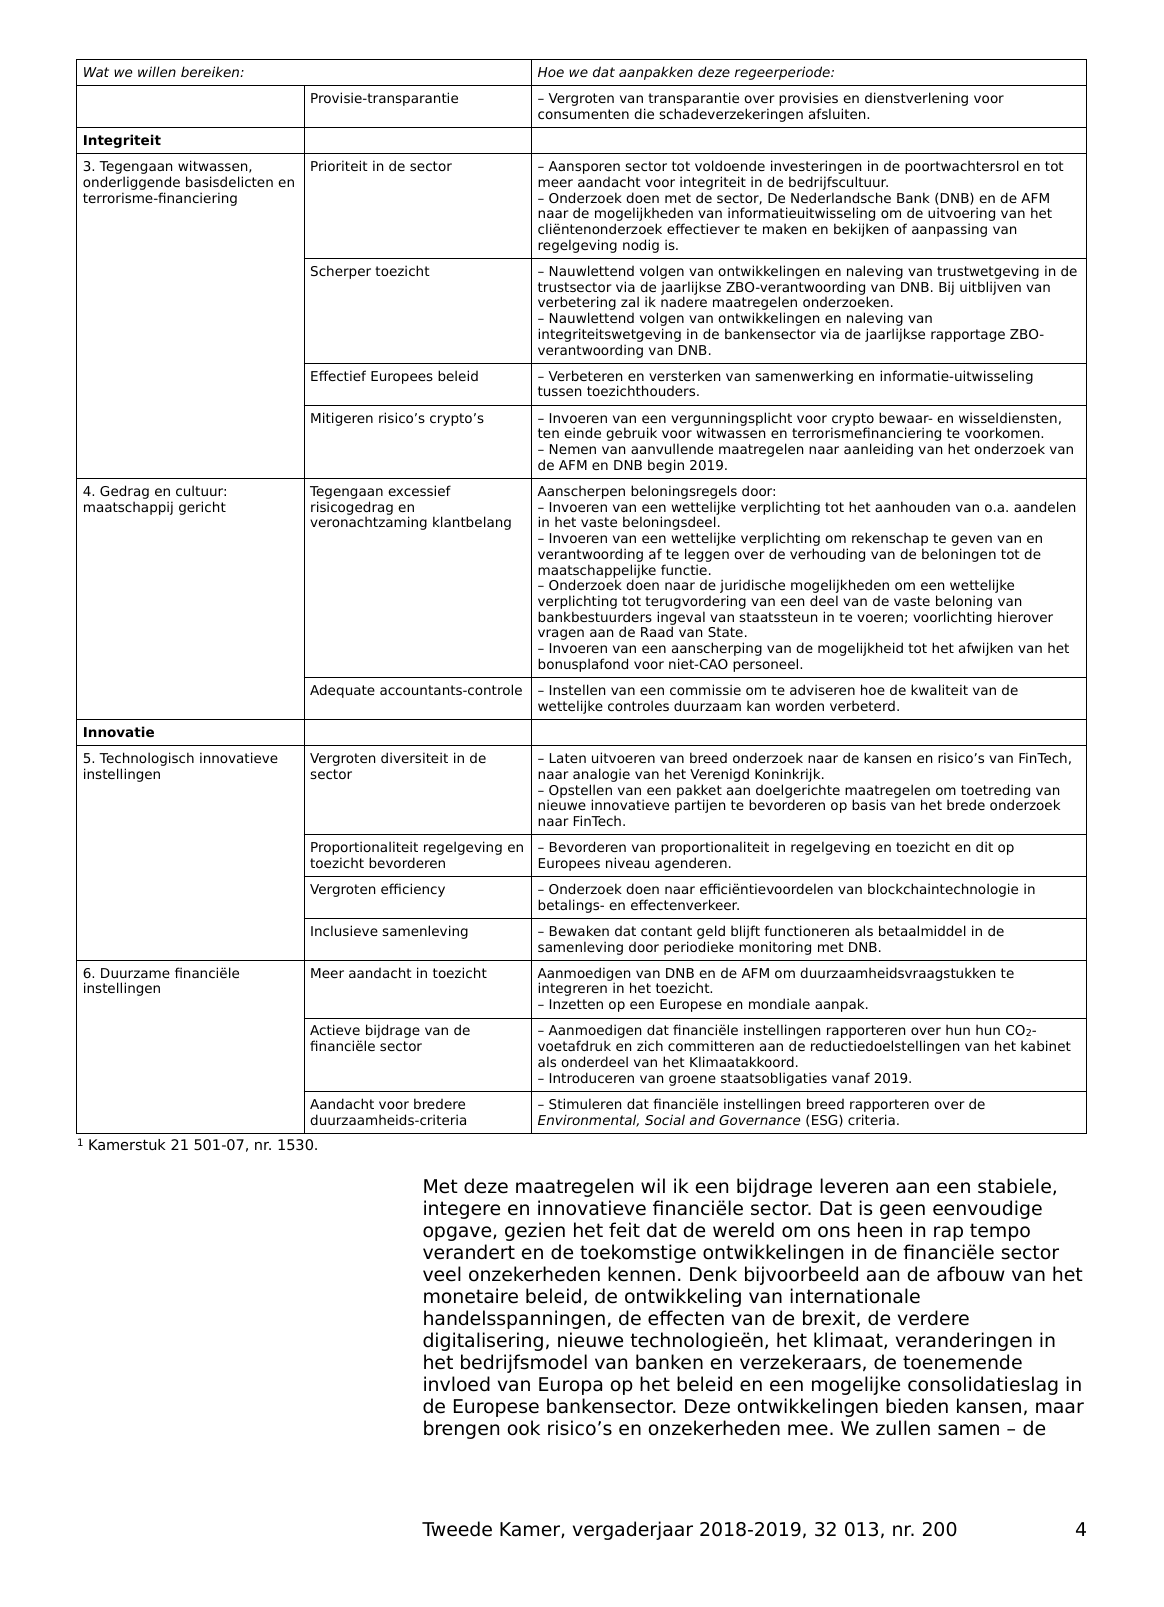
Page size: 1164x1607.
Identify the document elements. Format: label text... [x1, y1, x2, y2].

table_cell Innovatie [77, 720, 304, 745]
table_cell Actieve bijdrage van de financiële sector [305, 1019, 531, 1091]
table_cell – Verbeteren en versterken van samenwerking en informatie-uitwisseling tussen toezichthouders. [532, 364, 1086, 405]
table_cell Meer aandacht in toezicht [305, 961, 531, 1017]
table_cell Inclusieve samenleving [305, 919, 531, 960]
table_cell – Bewaken dat contant geld blijft functioneren als betaalmiddel in de samenleving door periodieke monitoring met DNB. [532, 919, 1086, 960]
table_cell [77, 258, 304, 363]
table_cell [77, 918, 304, 960]
table_cell Aandacht voor bredere duurzaamheids-criteria [305, 1092, 531, 1133]
table_cell 1 Kamerstuk 21 501-07, nr. 1530. [77, 1134, 1087, 1153]
table_header Wat we willen bereiken: [77, 60, 531, 85]
table_cell [77, 876, 304, 918]
table_cell Vergroten efficiency [305, 877, 531, 918]
table_cell [77, 405, 304, 478]
table_cell Tegengaan excessief risicogedrag en veronachtzaming klantbelang [305, 479, 531, 677]
table_cell – Stimuleren dat financiële instellingen breed rapporteren over de Environmental, Social and Governance (ESG) criteria. [532, 1092, 1086, 1133]
table_cell – Invoeren van een vergunningsplicht voor crypto bewaar- en wisseldiensten, ten einde gebruik voor witwassen en terrorismefinanciering te voorkomen. – Nemen van aanvullende maatregelen naar aanleiding van het onderzoek van de AFM en DNB begin 2019. [532, 406, 1086, 478]
table_cell [305, 128, 531, 153]
table_cell [77, 363, 304, 405]
table_cell 4. Gedrag en cultuur: maatschappij gericht [77, 479, 304, 677]
table_cell – Laten uitvoeren van breed onderzoek naar de kansen en risico’s van FinTech, naar analogie van het Verenigd Koninkrijk. – Opstellen van een pakket aan doelgerichte maatregelen om toetreding van nieuwe innovatieve partijen te bevorderen op basis van het brede onderzoek naar FinTech. [532, 746, 1086, 834]
table_cell [77, 86, 304, 127]
table_cell – Instellen van een commissie om te adviseren hoe de kwaliteit van de wettelijke controles duurzaam kan worden verbeterd. [532, 678, 1086, 719]
table_cell Integriteit [77, 128, 304, 153]
table_cell Adequate accountants-controle [305, 678, 531, 719]
table_cell – Vergroten van transparantie over provisies en dienstverlening voor consumenten die schadeverzekeringen afsluiten. [532, 86, 1086, 127]
table_cell [532, 720, 1086, 745]
table_cell – Aanmoedigen dat financiële instellingen rapporteren over hun hun CO2-voetafdruk en zich committeren aan de reductiedoelstellingen van het kabinet als onderdeel van het Klimaatakkoord. – Introduceren van groene staatsobligaties vanaf 2019. [532, 1019, 1086, 1091]
table_cell [532, 128, 1086, 153]
table_cell 5. Technologisch innovatieve instellingen [77, 746, 304, 834]
table_cell Mitigeren risico’s crypto’s [305, 406, 531, 478]
table_cell Vergroten diversiteit in de sector [305, 746, 531, 834]
table_cell 6. Duurzame financiële instellingen [77, 961, 304, 1017]
table_cell Provisie-transparantie [305, 86, 531, 127]
table_cell – Bevorderen van proportionaliteit in regelgeving en toezicht en dit op Europees niveau agenderen. [532, 835, 1086, 876]
table_cell Aanmoedigen van DNB en de AFM om duurzaamheidsvraagstukken te integreren in het toezicht. – Inzetten op een Europese en mondiale aanpak. [532, 961, 1086, 1017]
table_header Hoe we dat aanpakken deze regeerperiode: [532, 60, 1086, 85]
table_cell [77, 1018, 304, 1091]
table_cell Proportionaliteit regelgeving en toezicht bevorderen [305, 835, 531, 876]
table_cell 3. Tegengaan witwassen, onderliggende basisdelicten en terrorisme-financiering [77, 154, 304, 258]
table_cell – Aansporen sector tot voldoende investeringen in de poortwachtersrol en tot meer aandacht voor integriteit in de bedrijfscultuur. – Onderzoek doen met de sector, De Nederlandsche Bank (DNB) en de AFM naar de mogelijkheden van informatieuitwisseling om de uitvoering van het cliëntenonderzoek effectiever te maken en bekijken of aanpassing van regelgeving nodig is. [532, 154, 1086, 258]
table_cell [305, 720, 531, 745]
table_cell Prioriteit in de sector [305, 154, 531, 258]
table_cell – Nauwlettend volgen van ontwikkelingen en naleving van trustwetgeving in de trustsector via de jaarlijkse ZBO-verantwoording van DNB. Bij uitblijven van verbetering zal ik nadere maatregelen onderzoeken. – Nauwlettend volgen van ontwikkelingen en naleving van integriteitswetgeving in de bankensector via de jaarlijkse rapportage ZBO-verantwoording van DNB. [532, 259, 1086, 363]
table_cell [77, 834, 304, 876]
table_cell [77, 677, 304, 719]
text Met deze maatregelen wil ik een bijdrage leveren aan een stabiele, integere en innovatieve financiële sector. Dat is geen eenvoudige opgave, gezien het feit dat de wereld om ons heen in rap tempo verandert en de toekomstige ontwikkelingen in de financiële sector veel onzekerheden kennen. Denk bijvoorbeeld aan de afbouw van het monetaire beleid, de ontwikkeling van internationale handelsspanningen, de effecten van de brexit, de verdere digitalisering, nieuwe technologieën, het klimaat, veranderingen in het bedrijfsmodel van banken en verzekeraars, de toenemende invloed van Europa op het beleid en een mogelijke consolidatieslag in de Europese bankensector. Deze ontwikkelingen bieden kansen, maar brengen ook risico’s en onzekerheden mee. We zullen samen – de [422, 1176, 1087, 1439]
table_cell – Onderzoek doen naar efficiëntievoordelen van blockchaintechnologie in betalings- en effectenverkeer. [532, 877, 1086, 918]
table_cell Effectief Europees beleid [305, 364, 531, 405]
table_cell Aanscherpen beloningsregels door: – Invoeren van een wettelijke verplichting tot het aanhouden van o.a. aandelen in het vaste beloningsdeel. – Invoeren van een wettelijke verplichting om rekenschap te geven van en verantwoording af te leggen over de verhouding van de beloningen tot de maatschappelijke functie. – Onderzoek doen naar de juridische mogelijkheden om een wettelijke verplichting tot terugvordering van een deel van de vaste beloning van bankbestuurders ingeval van staatssteun in te voeren; voorlichting hierover vragen aan de Raad van State. – Invoeren van een aanscherping van de mogelijkheid tot het afwijken van het bonusplafond voor niet-CAO personeel. [532, 479, 1086, 677]
table_cell [77, 1091, 304, 1133]
table_cell Scherper toezicht [305, 259, 531, 363]
